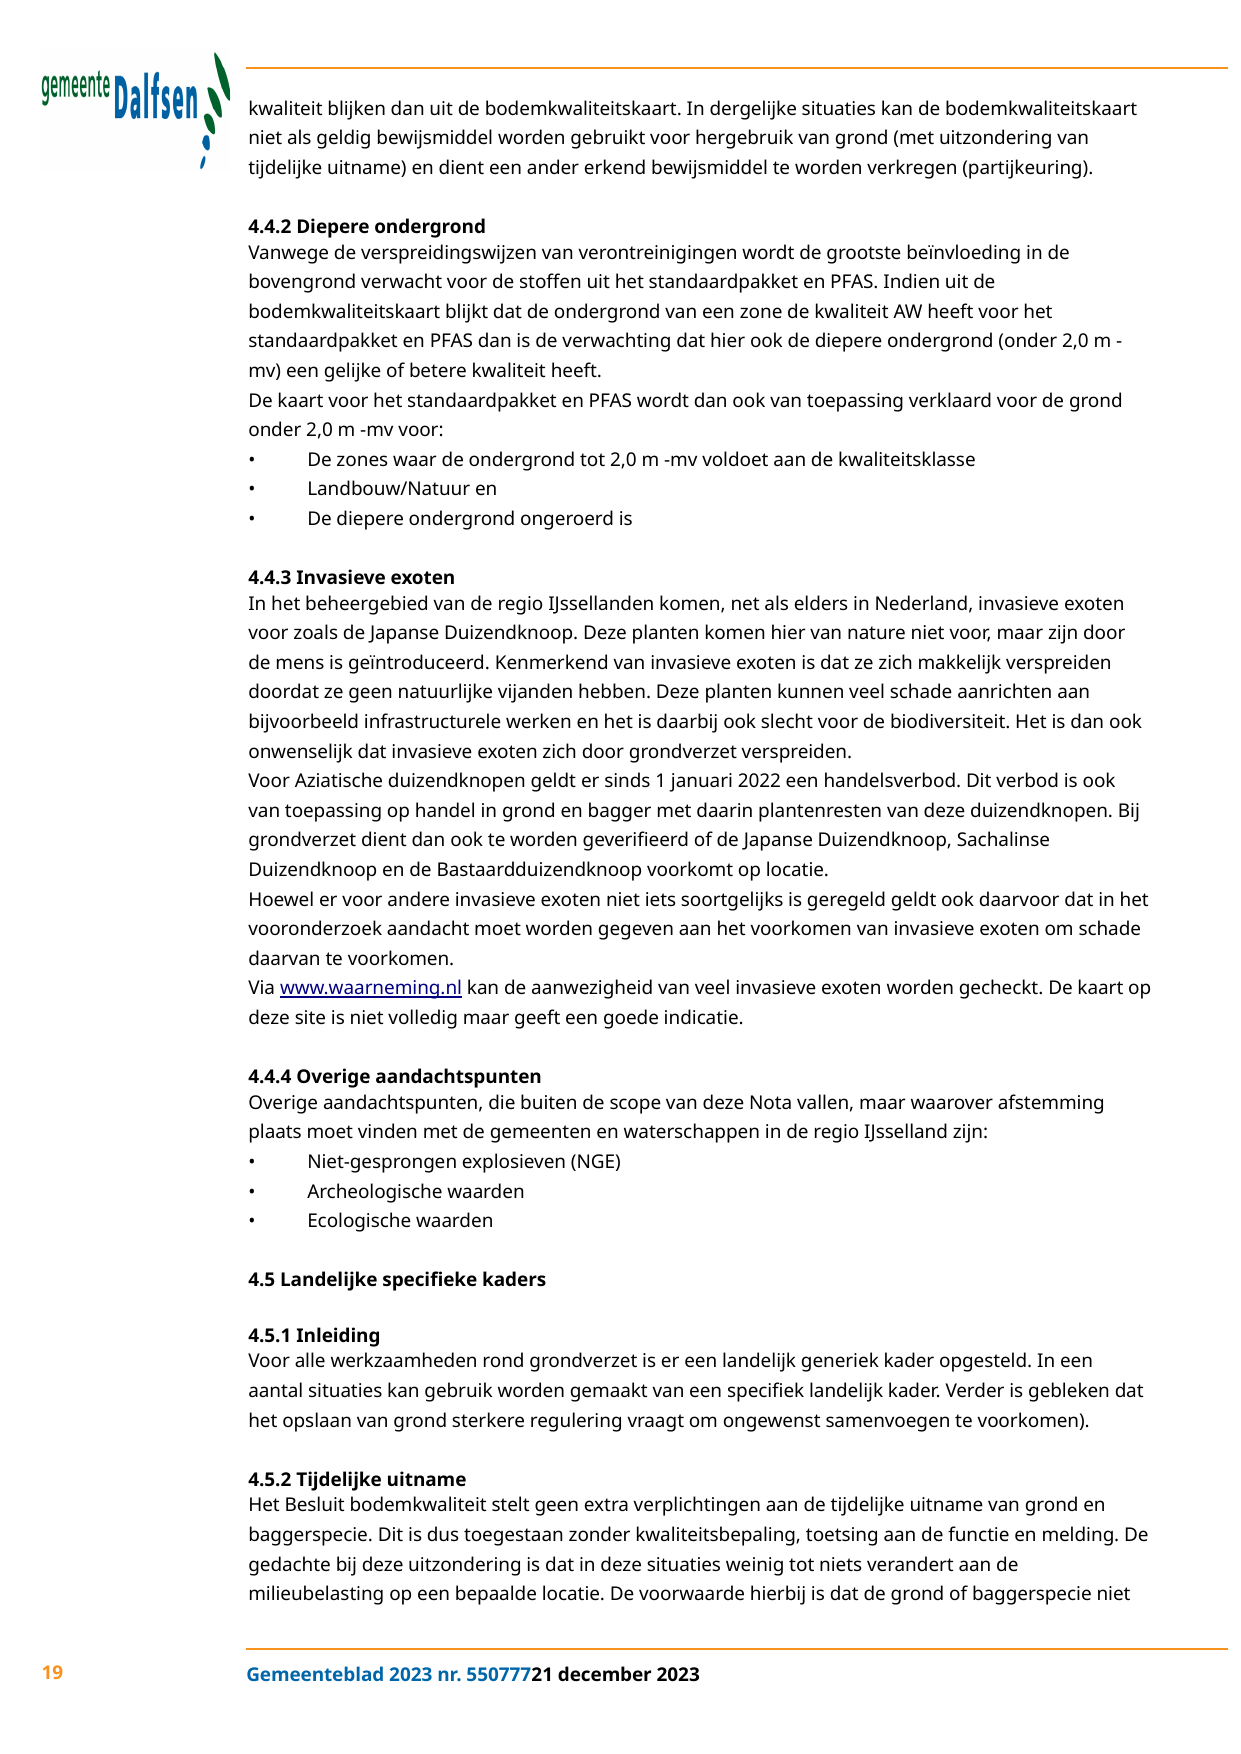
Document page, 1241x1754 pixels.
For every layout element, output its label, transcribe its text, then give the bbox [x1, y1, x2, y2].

text 4.4.4 Overige aandachtspunten [248, 1063, 1152, 1089]
text Hoewel er voor andere invasieve exoten niet iets soortgelijks is geregeld geldt ook daarvoor dat in het vooronderzoek aandacht moet worden gegeven aan het voorkomen van invasieve exoten om schade daarvan te voorkomen. [248, 886, 1152, 971]
text Voor Aziatische duizendknopen geldt er sinds 1 januari 2022 een handelsverbod. Dit verbod is ook van toepassing op handel in grond en bagger met daarin plantenresten van deze duizendknopen. Bij grondverzet dient dan ook te worden geverifieerd of de Japanse Duizendknoop, Sachalinse Duizendknoop en de Bastaardduizendknoop voorkomt op locatie. [248, 767, 1152, 882]
text Overige aandachtspunten, die buiten de scope van deze Nota vallen, maar waarover afstemming plaats moet vinden met de gemeenten en waterschappen in de regio IJsselland zijn: [248, 1089, 1152, 1144]
text 4.5 Landelijke specifieke kaders [248, 1267, 1152, 1292]
text 4.4.3 Invasieve exoten [248, 564, 1152, 590]
list Archeologische waarden [248, 1178, 1152, 1203]
list Landbouw/Natuur en [248, 476, 1152, 501]
list Ecologische waarden [248, 1207, 1152, 1233]
list De zones waar de ondergrond tot 2,0 m -mv voldoet aan de kwaliteitsklasse [248, 446, 1152, 472]
text In het beheergebied van de regio IJssellanden komen, net als elders in Nederland, invasieve exoten voor zoals de Japanse Duizendknoop. Deze planten komen hier van nature niet voor, maar zijn door de mens is geïntroduceerd. Kenmerkend van invasieve exoten is dat ze zich makkelijk verspreiden doordat ze geen natuurlijke vijanden hebben. Deze planten kunnen veel schade aanrichten aan bijvoorbeeld infrastructurele werken en het is daarbij ook slecht voor de biodiversiteit. Het is dan ook onwenselijk dat invasieve exoten zich door grondverzet verspreiden. [248, 590, 1152, 764]
text De kaart voor het standaardpakket en PFAS wordt dan ook van toepassing verklaard voor de grond onder 2,0 m -mv voor: [248, 387, 1152, 442]
text Voor alle werkzaamheden rond grondverzet is er een landelijk generiek kader opgesteld. In een aantal situaties kan gebruik worden gemaakt van een specifiek landelijk kader. Verder is gebleken dat het opslaan van grond sterkere regulering vraagt om ongewenst samenvoegen te voorkomen). [248, 1348, 1152, 1432]
text 4.5.2 Tijdelijke uitname [248, 1466, 1152, 1492]
text Het Besluit bodemkwaliteit stelt geen extra verplichtingen aan de tijdelijke uitname van grond en baggerspecie. Dit is dus toegestaan zonder kwaliteitsbepaling, toetsing aan de functie en melding. De gedachte bij deze uitzondering is dat in deze situaties weinig tot niets verandert aan de milieubelasting op een bepaalde locatie. De voorwaarde hierbij is dat de grond of baggerspecie niet [248, 1492, 1152, 1606]
picture [41, 47, 231, 172]
text kwaliteit blijken dan uit de bodemkwaliteitskaart. In dergelijke situaties kan de bodemkwaliteitskaart niet als geldig bewijsmiddel worden gebruikt voor hergebruik van grond (met uitzondering van tijdelijke uitname) en dient een ander erkend bewijsmiddel te worden verkregen (partijkeuring). [248, 95, 1152, 180]
text Via www.waarneming.nl kan de aanwezigheid van veel invasieve exoten worden gecheckt. De kaart op deze site is niet volledig maar geeft een goede indicatie. [248, 974, 1152, 1030]
text Vanwege de verspreidingswijzen van verontreinigingen wordt de grootste beïnvloeding in de bovengrond verwacht voor de stoffen uit het standaardpakket en PFAS. Indien uit de bodemkwaliteitskaart blijkt dat de ondergrond van een zone de kwaliteit AW heeft voor het standaardpakket en PFAS dan is de verwachting dat hier ook de diepere ondergrond (onder 2,0 m -mv) een gelijke of betere kwaliteit heeft. [248, 239, 1152, 383]
list Niet-gesprongen explosieven (NGE) [248, 1148, 1152, 1174]
text 4.4.2 Diepere ondergrond [248, 213, 1152, 239]
list De diepere ondergrond ongeroerd is [248, 505, 1152, 531]
text 4.5.1 Inleiding [248, 1322, 1152, 1348]
